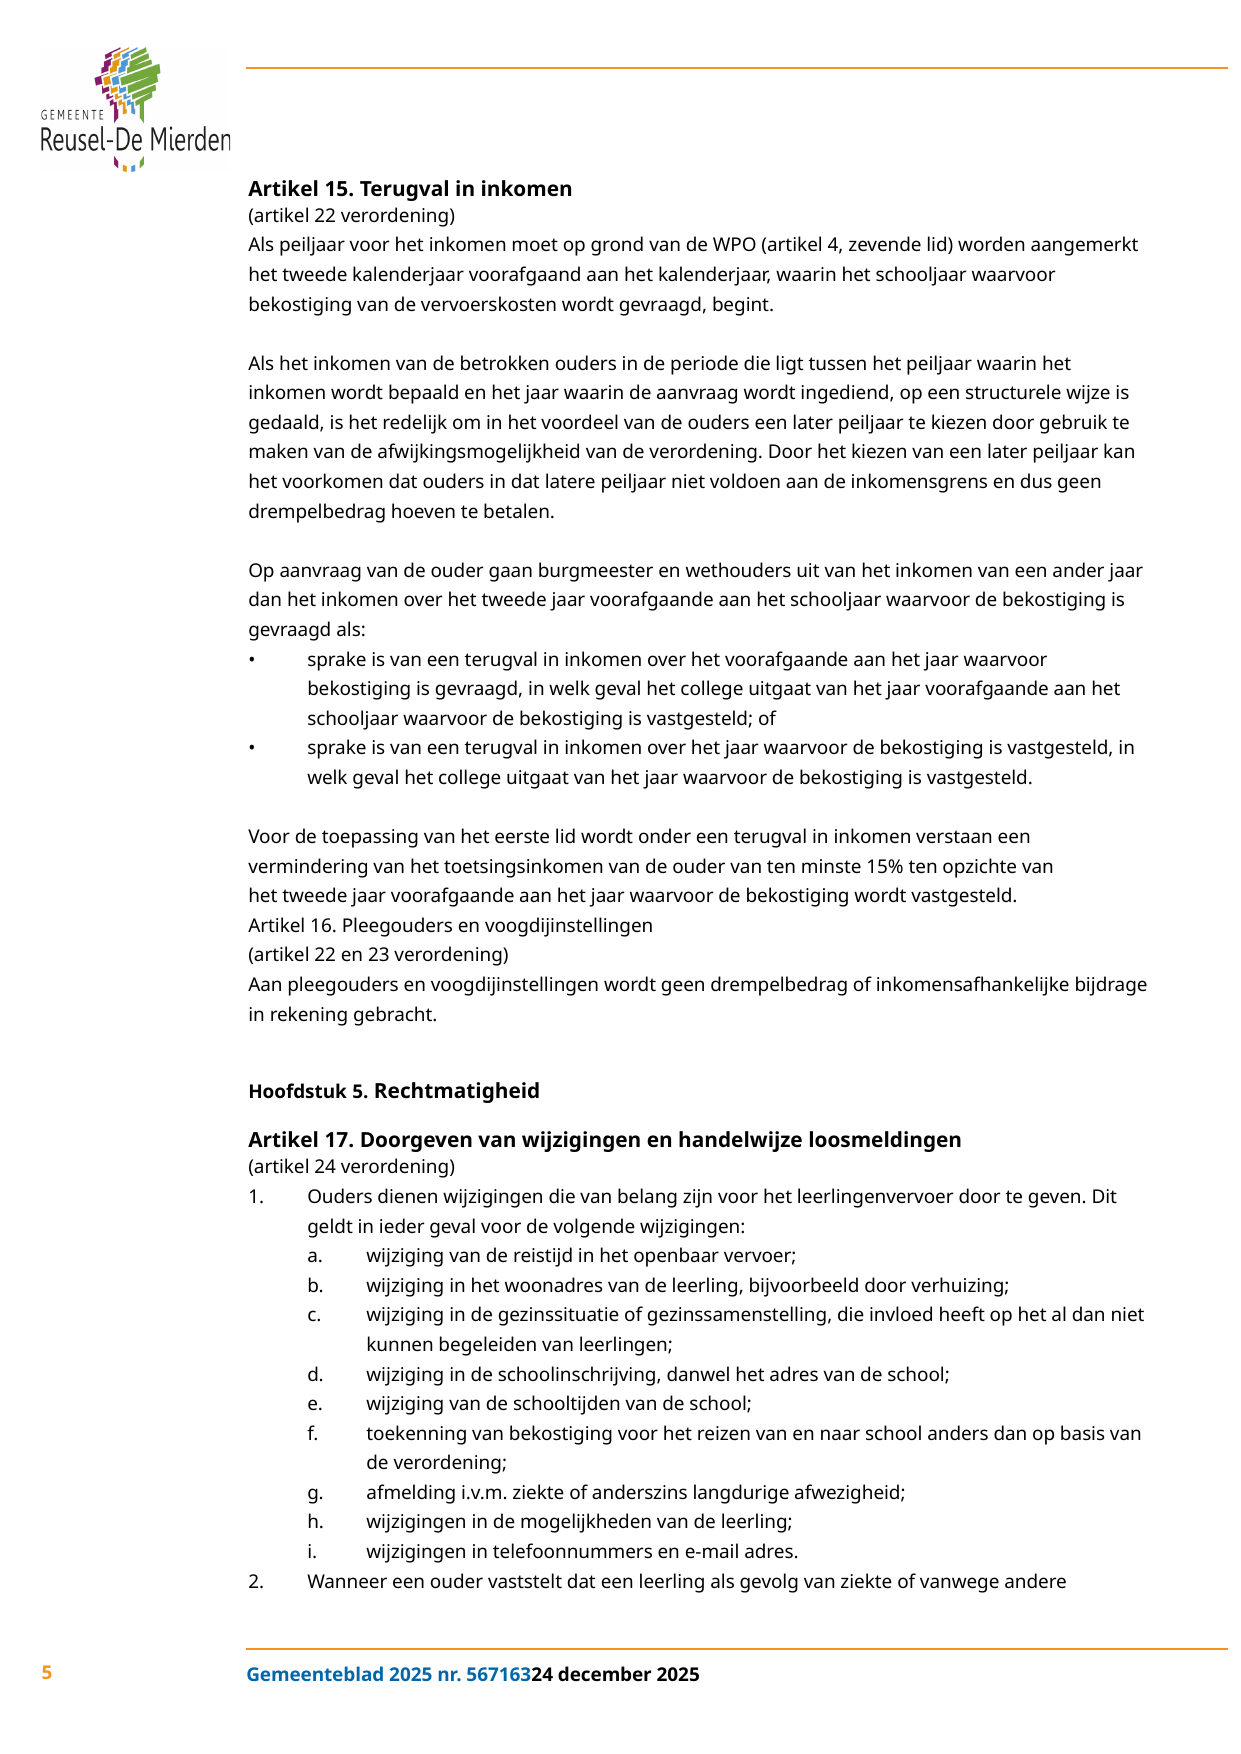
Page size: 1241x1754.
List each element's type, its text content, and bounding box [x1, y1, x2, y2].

list afmelding i.v.m. ziekte of anderszins langdurige afwezigheid; [307, 1479, 1152, 1505]
text Artikel 15. Terugval in inkomen [248, 174, 1152, 202]
list wijziging in de schoolinschrijving, danwel het adres van de school; [307, 1361, 1152, 1387]
list wijziging in de gezinssituatie of gezinssamenstelling, die invloed heeft op het al dan niet kunnen begeleiden van leerlingen; [307, 1302, 1152, 1357]
list Ouders dienen wijzigingen die van belang zijn voor het leerlingenvervoer door te geven. Dit geldt in ieder geval voor de volgende wijzigingen: [248, 1183, 1152, 1239]
list wijziging in het woonadres van de leerling, bijvoorbeeld door verhuizing; [307, 1272, 1152, 1298]
list sprake is van een terugval in inkomen over het jaar waarvoor de bekostiging is vastgesteld, in welk geval het college uitgaat van het jaar waarvoor de bekostiging is vastgesteld. [248, 734, 1152, 790]
text het tweede jaar voorafgaande aan het jaar waarvoor de bekostiging wordt vastgesteld. [248, 882, 1152, 908]
text (artikel 24 verordening) [248, 1154, 1152, 1179]
text (artikel 22 verordening) [248, 202, 1152, 228]
text Als het inkomen van de betrokken ouders in de periode die ligt tussen het peiljaar waarin het inkomen wordt bepaald en het jaar waarin de aanvraag wordt ingediend, op een structurele wijze is gedaald, is het redelijk om in het voordeel van de ouders een later peiljaar te kiezen door gebruik te maken van de afwijkingsmogelijkheid van de verordening. Door het kiezen van een later peiljaar kan het voorkomen dat ouders in dat latere peiljaar niet voldoen aan de inkomensgrens en dus geen drempelbedrag hoeven te betalen. [248, 350, 1152, 524]
list wijzigingen in de mogelijkheden van de leerling; [307, 1509, 1152, 1534]
picture [41, 47, 231, 172]
list Wanneer een ouder vaststelt dat een leerling als gevolg van ziekte of vanwege andere [248, 1568, 1152, 1594]
list wijziging van de schooltijden van de school; [307, 1390, 1152, 1416]
text Voor de toepassing van het eerste lid wordt onder een terugval in inkomen verstaan een [248, 823, 1152, 849]
text Artikel 16. Pleegouders en voogdijinstellingen [248, 912, 1152, 938]
text Op aanvraag van de ouder gaan burgmeester en wethouders uit van het inkomen van een ander jaar dan het inkomen over het tweede jaar voorafgaande aan het schooljaar waarvoor de bekostiging is gevraagd als: [248, 557, 1152, 642]
text Aan pleegouders en voogdijinstellingen wordt geen drempelbedrag of inkomensafhankelijke bijdrage in rekening gebracht. [248, 971, 1152, 1027]
list sprake is van een terugval in inkomen over het voorafgaande aan het jaar waarvoor bekostiging is gevraagd, in welk geval het college uitgaat van het jaar voorafgaande aan het schooljaar waarvoor de bekostiging is vastgesteld; of [248, 646, 1152, 731]
text Als peiljaar voor het inkomen moet op grond van de WPO (artikel 4, zevende lid) worden aangemerkt het tweede kalenderjaar voorafgaand aan het kalenderjaar, waarin het schooljaar waarvoor bekostiging van de vervoerskosten wordt gevraagd, begint. [248, 232, 1152, 317]
text vermindering van het toetsingsinkomen van de ouder van ten minste 15% ten opzichte van [248, 853, 1152, 879]
text (artikel 22 en 23 verordening) [248, 942, 1152, 967]
list wijziging van de reistijd in het openbaar vervoer; [307, 1242, 1152, 1268]
text Artikel 17. Doorgeven van wijzigingen en handelwijze loosmeldingen [248, 1125, 1152, 1154]
list toekenning van bekostiging voor het reizen van en naar school anders dan op basis van de verordening; [307, 1420, 1152, 1475]
text Hoofdstuk 5. Rechtmatigheid [248, 1076, 1152, 1104]
list wijzigingen in telefoonnummers en e-mail adres. [307, 1538, 1152, 1564]
